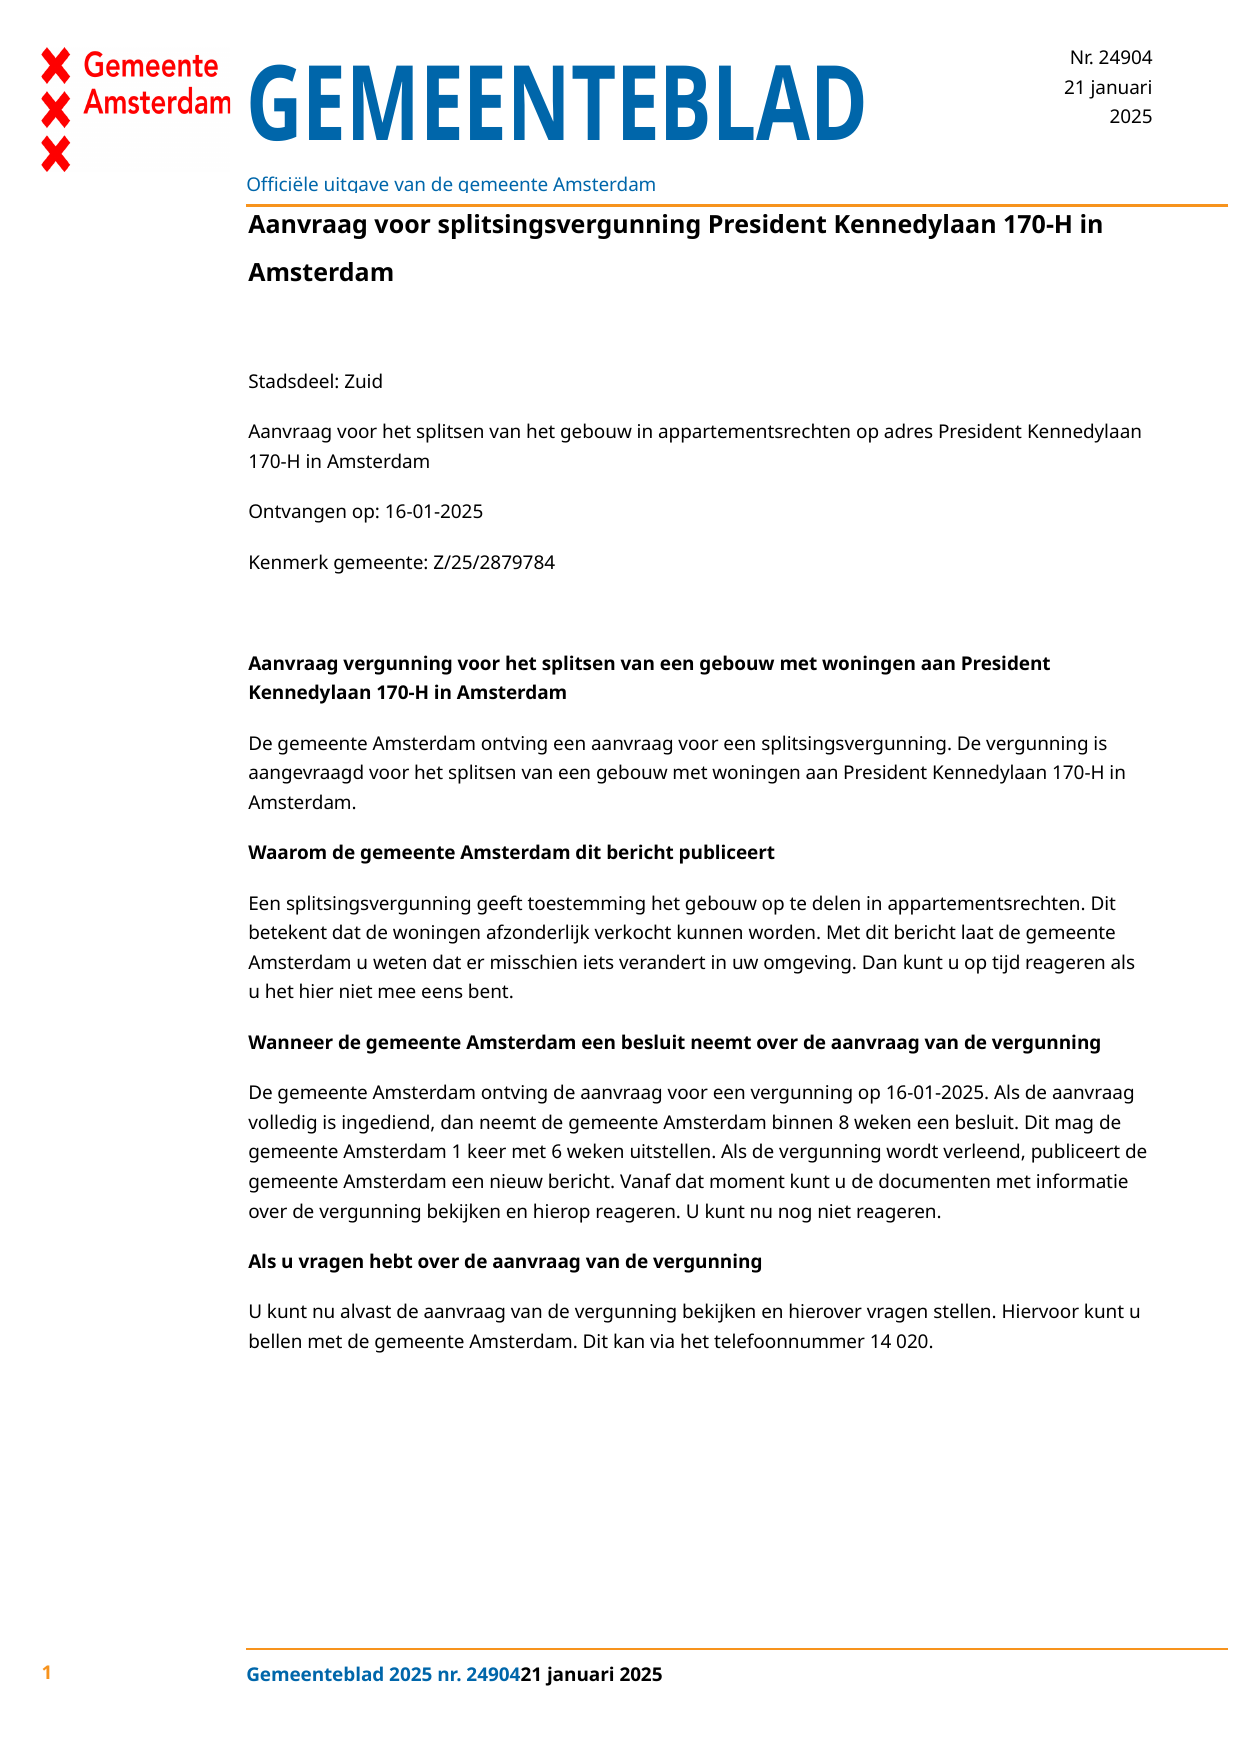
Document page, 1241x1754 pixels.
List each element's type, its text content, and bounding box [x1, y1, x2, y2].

text Ontvangen op: 16-01-2025 [248, 499, 1152, 524]
text Aanvraag voor splitsingsvergunning President Kennedylaan 170-H in Amsterdam [248, 207, 1152, 288]
text Aanvraag vergunning voor het splitsen van een gebouw met woningen aan President Kennedylaan 170-H in Amsterdam [248, 650, 1152, 705]
text Aanvraag voor het splitsen van het gebouw in appartementsrechten op adres President Kennedylaan 170-H in Amsterdam [248, 419, 1152, 474]
text U kunt nu alvast de aanvraag van de vergunning bekijken en hierover vragen stellen. Hiervoor kunt u bellen met de gemeente Amsterdam. Dit kan via het telefoonnummer 14 020. [248, 1299, 1152, 1354]
text Een splitsingsvergunning geeft toestemming het gebouw op te delen in appartementsrechten. Dit betekent dat de woningen afzonderlijk verkocht kunnen worden. Met dit bericht laat de gemeente Amsterdam u weten dat er misschien iets verandert in uw omgeving. Dan kunt u op tijd reageren als u het hier niet mee eens bent. [248, 890, 1152, 1004]
text De gemeente Amsterdam ontving een aanvraag voor een splitsingsvergunning. De vergunning is aangevraagd voor het splitsen van een gebouw met woningen aan President Kennedylaan 170-H in Amsterdam. [248, 730, 1152, 815]
text Stadsdeel: Zuid [248, 368, 1152, 394]
text Kenmerk gemeente: Z/25/2879784 [248, 549, 1152, 575]
text Als u vragen hebt over de aanvraag van de vergunning [248, 1248, 1152, 1274]
text Wanneer de gemeente Amsterdam een besluit neemt over de aanvraag van de vergunning [248, 1029, 1152, 1055]
text De gemeente Amsterdam ontving de aanvraag voor een vergunning op 16-01-2025. Als de aanvraag volledig is ingediend, dan neemt de gemeente Amsterdam binnen 8 weken een besluit. Dit mag de gemeente Amsterdam 1 keer met 6 weken uitstellen. Als de vergunning wordt verleend, publiceert de gemeente Amsterdam een nieuw bericht. Vanaf dat moment kunt u de documenten met informatie over de vergunning bekijken en hierop reageren. U kunt nu nog niet reageren. [248, 1079, 1152, 1224]
picture [41, 47, 231, 172]
text Waarom de gemeente Amsterdam dit bericht publiceert [248, 839, 1152, 865]
